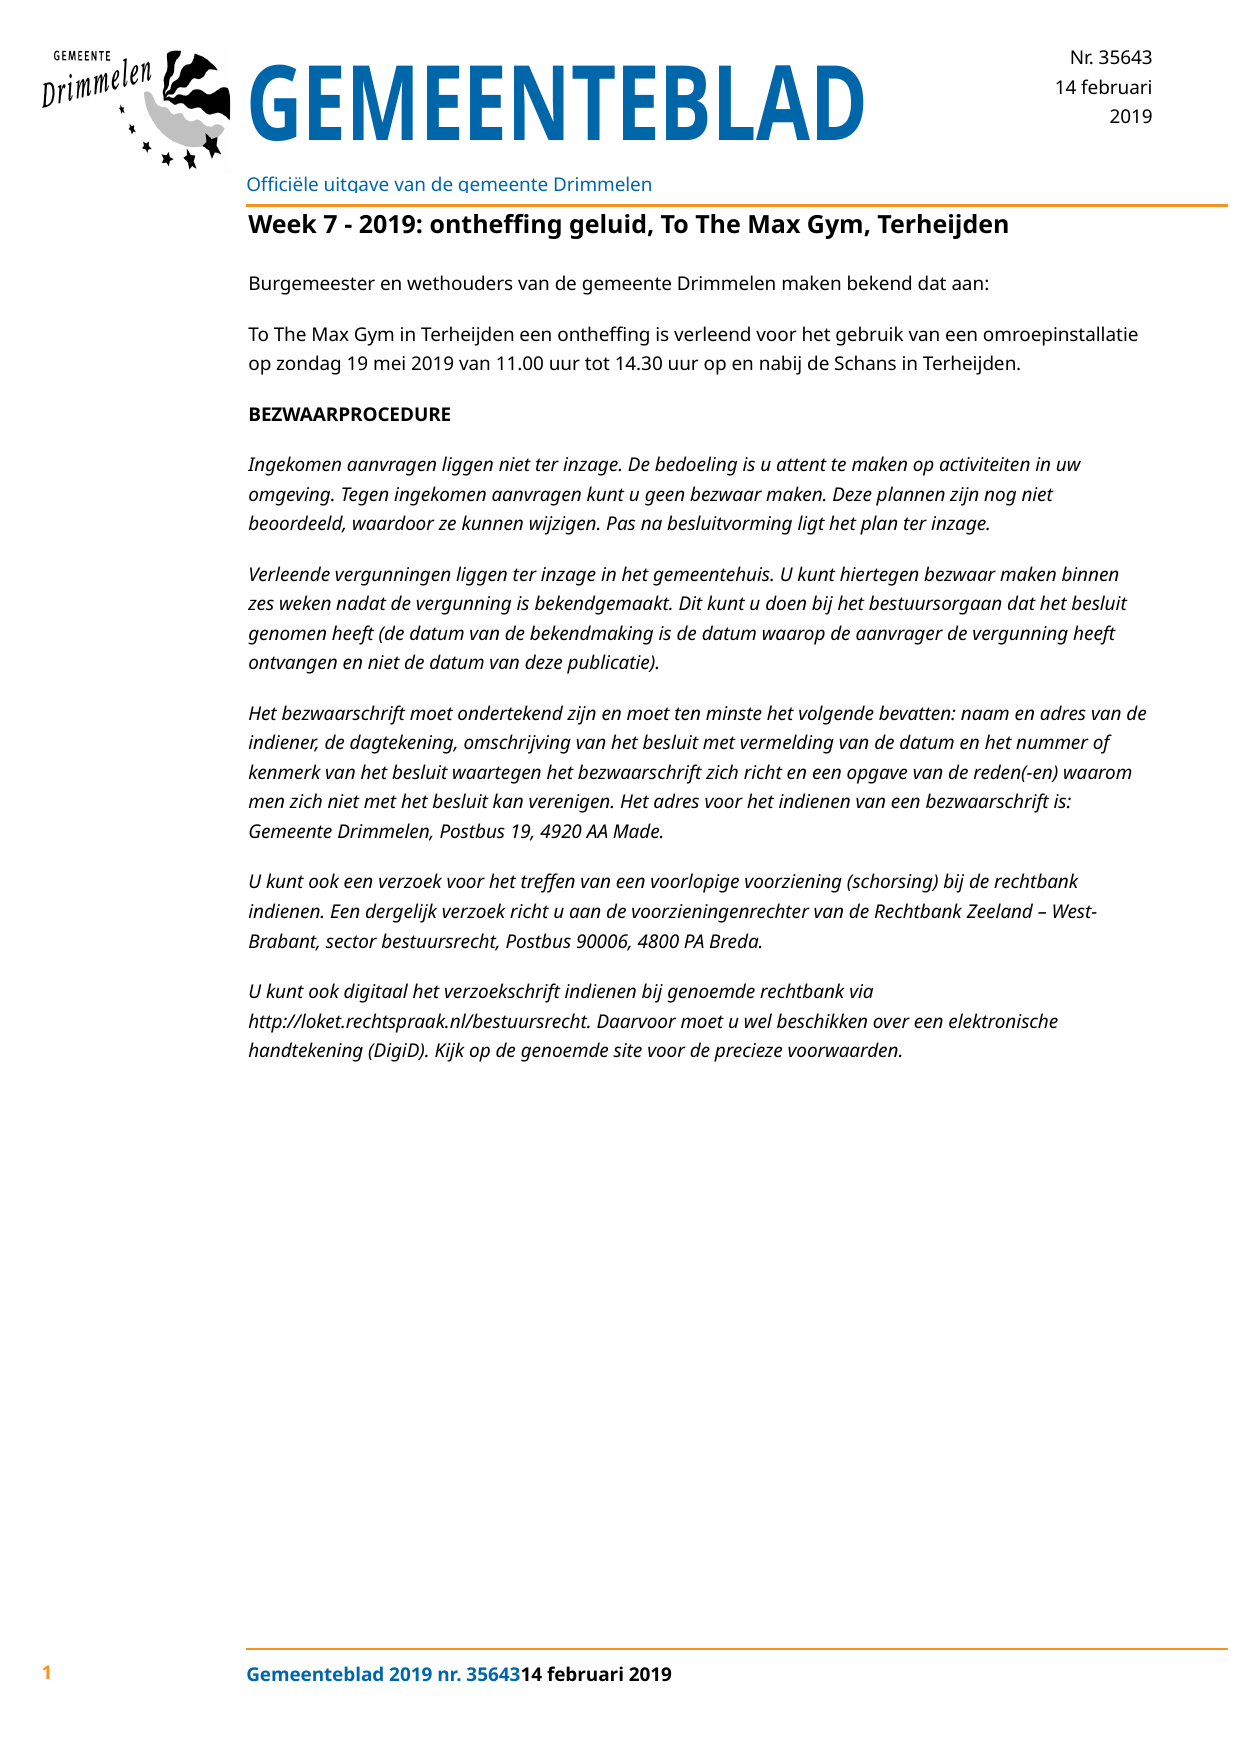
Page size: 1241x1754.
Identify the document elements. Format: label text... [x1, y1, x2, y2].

text Verleende vergunningen liggen ter inzage in het gemeentehuis. U kunt hiertegen bezwaar maken binnen zes weken nadat de vergunning is bekendgemaakt. Dit kunt u doen bij het bestuursorgaan dat het besluit genomen heeft (de datum van de bekendmaking is de datum waarop de aanvrager de vergunning heeft ontvangen en niet de datum van deze publicatie). [248, 561, 1152, 675]
text BEZWAARPROCEDURE [248, 401, 1152, 426]
text Burgemeester en wethouders van de gemeente Drimmelen maken bekend dat aan: [248, 270, 1152, 296]
text Het bezwaarschrift moet ondertekend zijn en moet ten minste het volgende bevatten: naam en adres van de indiener, de dagtekening, omschrijving van het besluit met vermelding van de datum en het nummer of kenmerk van het besluit waartegen het bezwaarschrift zich richt en een opgave van de reden(-en) waarom men zich niet met het besluit kan verenigen. Het adres voor het indienen van een bezwaarschrift is: Gemeente Drimmelen, Postbus 19, 4920 AA Made. [248, 700, 1152, 844]
text Week 7 - 2019: ontheffing geluid, To The Max Gym, Terheijden [248, 207, 1152, 241]
text To The Max Gym in Terheijden een ontheffing is verleend voor het gebruik van een omroepinstallatie op zondag 19 mei 2019 van 11.00 uur tot 14.30 uur op en nabij de Schans in Terheijden. [248, 321, 1152, 376]
text Ingekomen aanvragen liggen niet ter inzage. De bedoeling is u attent te maken op activiteiten in uw omgeving. Tegen ingekomen aanvragen kunt u geen bezwaar maken. Deze plannen zijn nog niet beoordeeld, waardoor ze kunnen wijzigen. Pas na besluitvorming ligt het plan ter inzage. [248, 451, 1152, 536]
picture [41, 47, 231, 172]
text U kunt ook een verzoek voor het treffen van een voorlopige voorziening (schorsing) bij de rechtbank indienen. Een dergelijk verzoek richt u aan de voorzieningenrechter van de Rechtbank Zeeland – West-Brabant, sector bestuursrecht, Postbus 90006, 4800 PA Breda. [248, 869, 1152, 953]
text U kunt ook digitaal het verzoekschrift indienen bij genoemde rechtbank via http://loket.rechtspraak.nl/bestuursrecht. Daarvoor moet u wel beschikken over een elektronische handtekening (DigiD). Kijk op de genoemde site voor de precieze voorwaarden. [248, 978, 1152, 1063]
